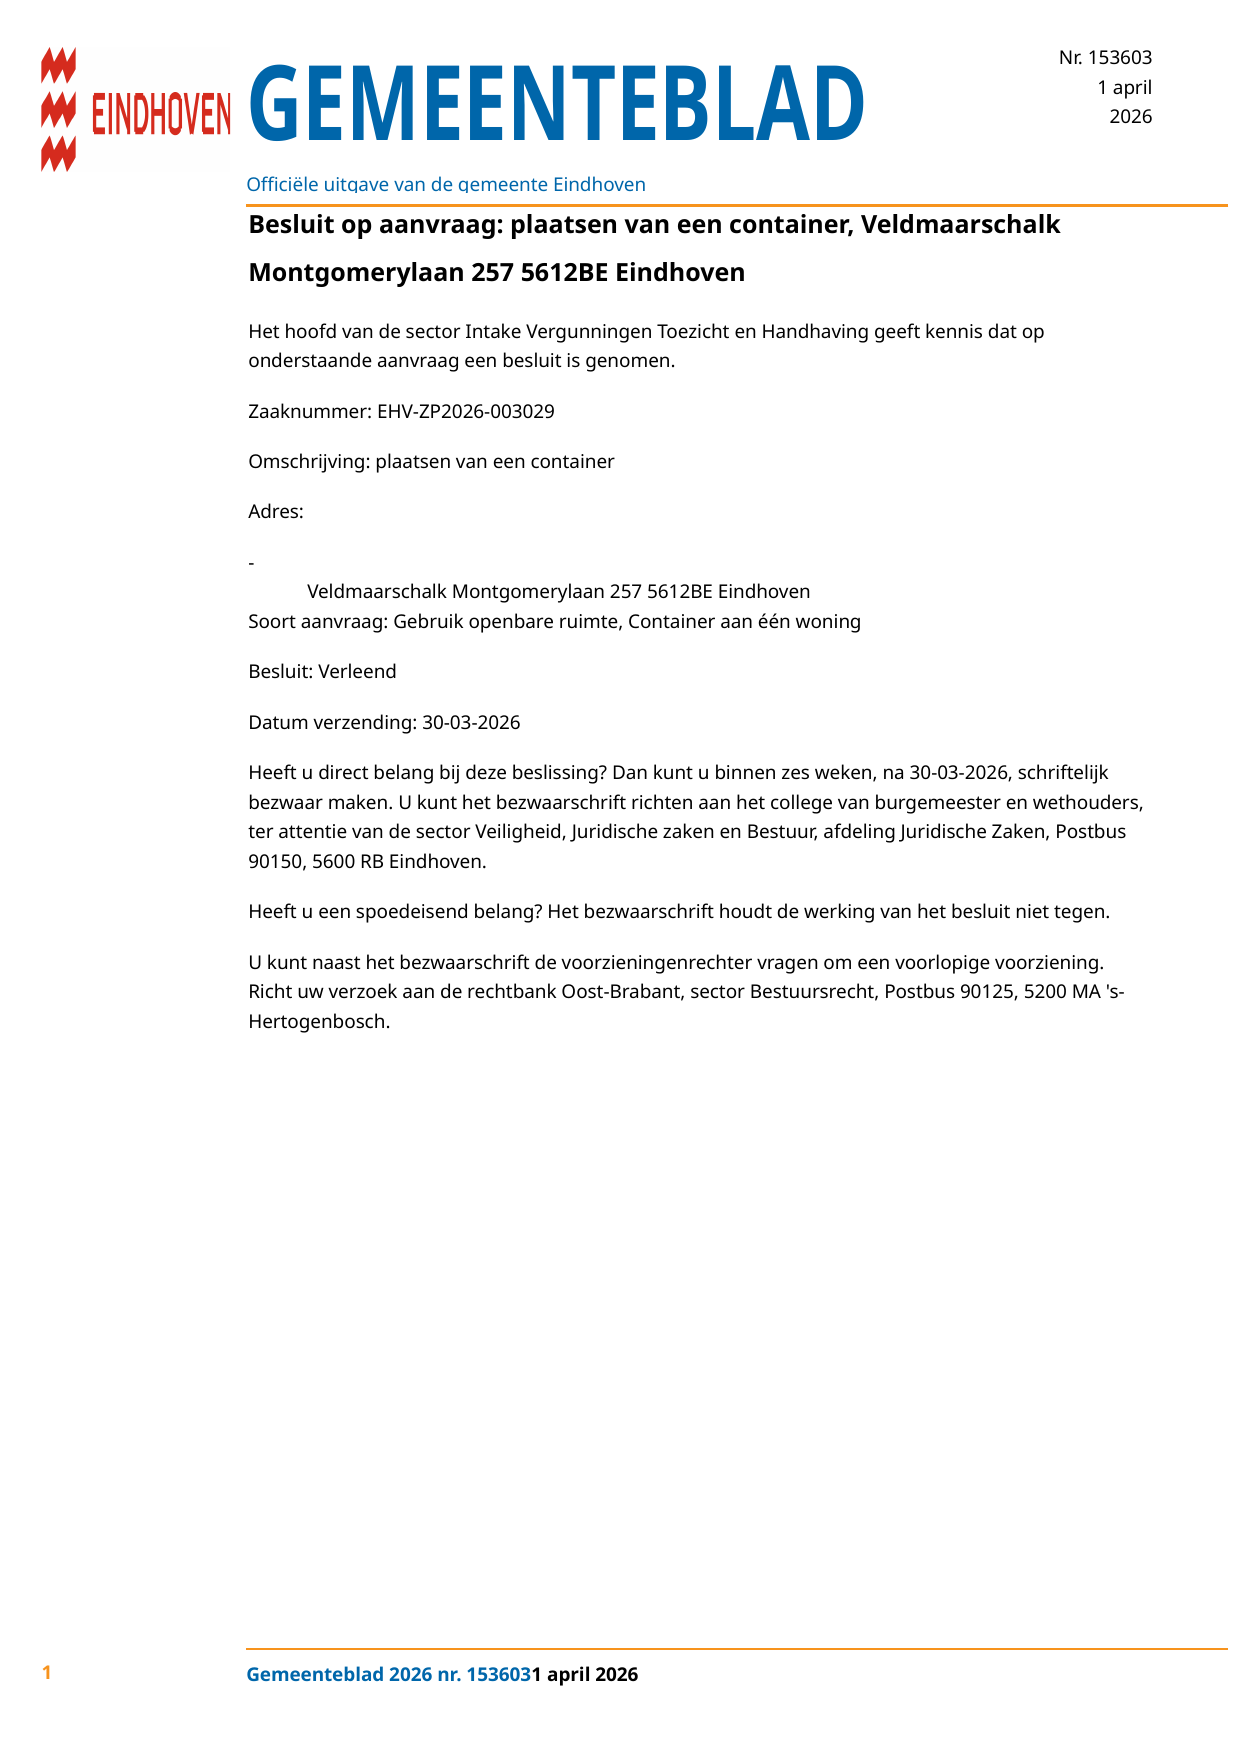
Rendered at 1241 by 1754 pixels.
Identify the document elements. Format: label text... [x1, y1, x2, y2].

text Soort aanvraag: Gebruik openbare ruimte, Container aan één woning [248, 608, 1152, 634]
text Heeft u direct belang bij deze beslissing? Dan kunt u binnen zes weken, na 30-03-2026, schriftelijk bezwaar maken. U kunt het bezwaarschrift richten aan het college van burgemeester en wethouders, ter attentie van de sector Veiligheid, Juridische zaken en Bestuur, afdeling Juridische Zaken, Postbus 90150, 5600 RB Eindhoven. [248, 759, 1152, 874]
text Besluit: Verleend [248, 659, 1152, 684]
text Datum verzending: 30-03-2026 [248, 709, 1152, 735]
list Veldmaarschalk Montgomerylaan 257 5612BE Eindhoven [248, 579, 1152, 604]
text Adres: [248, 499, 1152, 524]
text Het hoofd van de sector Intake Vergunningen Toezicht en Handhaving geeft kennis dat op onderstaande aanvraag een besluit is genomen. [248, 318, 1152, 373]
text Omschrijving: plaatsen van een container [248, 448, 1152, 474]
text Heeft u een spoedeisend belang? Het bezwaarschrift houdt de werking van het besluit niet tegen. [248, 899, 1152, 924]
picture [41, 47, 231, 172]
text Zaaknummer: EHV-ZP2026-003029 [248, 398, 1152, 424]
text U kunt naast het bezwaarschrift de voorzieningenrechter vragen om een voorlopige voorziening. Richt uw verzoek aan de rechtbank Oost-Brabant, sector Bestuursrecht, Postbus 90125, 5200 MA 's-Hertogenbosch. [248, 949, 1152, 1034]
text Besluit op aanvraag: plaatsen van een container, Veldmaarschalk Montgomerylaan 257 5612BE Eindhoven [248, 207, 1152, 288]
